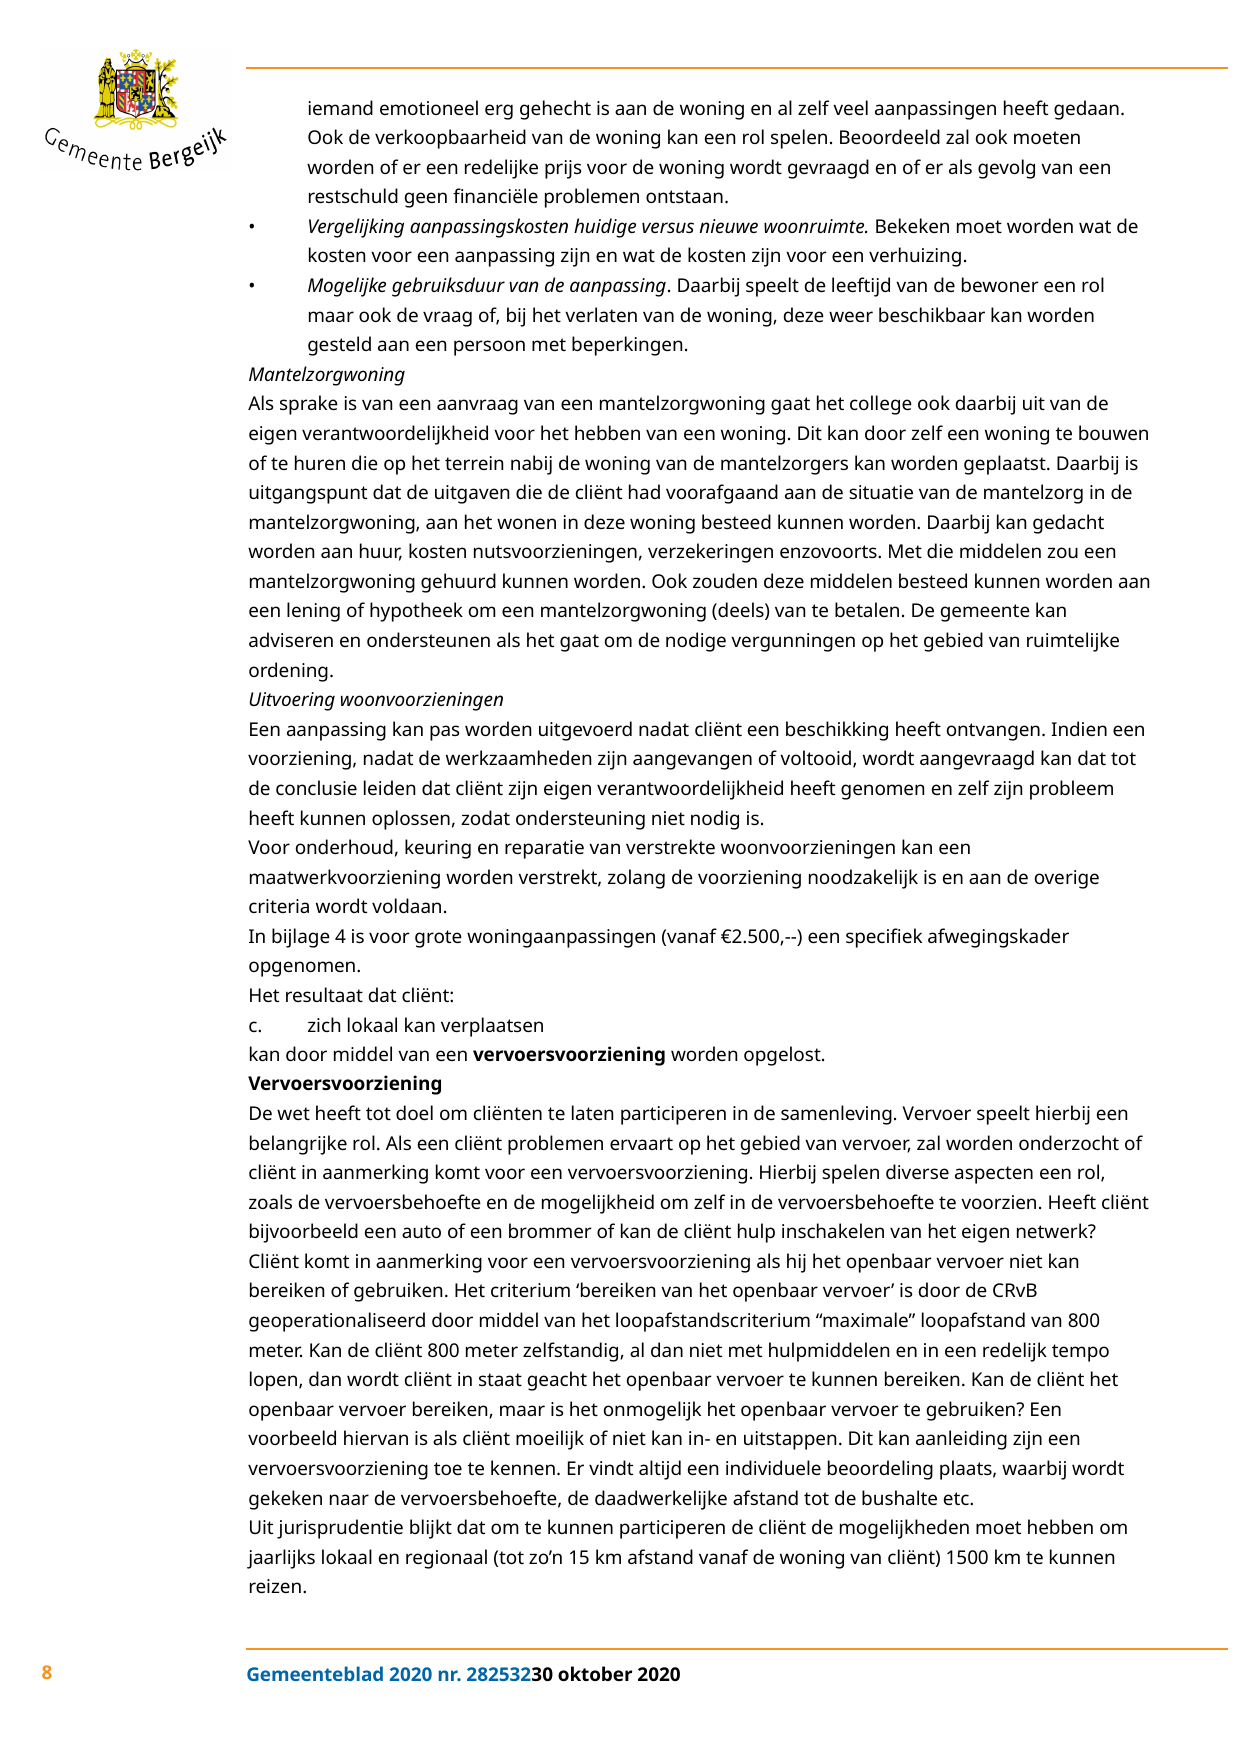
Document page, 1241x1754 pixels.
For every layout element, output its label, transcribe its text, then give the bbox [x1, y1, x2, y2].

table_header Het resultaat dat cliënt: zich lokaal kan verplaatsen kan door middel van een vervoersvoorziening worden opgelost. [248, 983, 1152, 1067]
text Voor onderhoud, keuring en reparatie van verstrekte woonvoorzieningen kan een maatwerkvoorziening worden verstrekt, zolang de voorziening noodzakelijk is en aan de overige criteria wordt voldaan. [248, 834, 1152, 919]
text Vervoersvoorziening [248, 1071, 1152, 1096]
text In bijlage 4 is voor grote woningaanpassingen (vanaf €2.500,--) een specifiek afwegingskader opgenomen. [248, 923, 1152, 978]
list Mogelijke gebruiksduur van de aanpassing. Daarbij speelt de leeftijd van de bewoner een rol maar ook de vraag of, bij het verlaten van de woning, deze weer beschikbaar kan worden gesteld aan een persoon met beperkingen. [248, 272, 1152, 357]
text Een aanpassing kan pas worden uitgevoerd nadat cliënt een beschikking heeft ontvangen. Indien een voorziening, nadat de werkzaamheden zijn aangevangen of voltooid, wordt aangevraagd kan dat tot de conclusie leiden dat cliënt zijn eigen verantwoordelijkheid heeft genomen en zelf zijn probleem heeft kunnen oplossen, zodat ondersteuning niet nodig is. [248, 716, 1152, 831]
text Uitvoering woonvoorzieningen [248, 686, 1152, 712]
picture [41, 47, 231, 172]
text Als sprake is van een aanvraag van een mantelzorgwoning gaat het college ook daarbij uit van de eigen verantwoordelijkheid voor het hebben van een woning. Dit kan door zelf een woning te bouwen of te huren die op het terrein nabij de woning van de mantelzorgers kan worden geplaatst. Daarbij is uitgangspunt dat de uitgaven die de cliënt had voorafgaand aan de situatie van de mantelzorg in de mantelzorgwoning, aan het wonen in deze woning besteed kunnen worden. Daarbij kan gedacht worden aan huur, kosten nutsvoorzieningen, verzekeringen enzovoorts. Met die middelen zou een mantelzorgwoning gehuurd kunnen worden. Ook zouden deze middelen besteed kunnen worden aan een lening of hypotheek om een mantelzorgwoning (deels) van te betalen. De gemeente kan adviseren en ondersteunen als het gaat om de nodige vergunningen op het gebied van ruimtelijke ordening. [248, 391, 1152, 683]
text Mantelzorgwoning [248, 361, 1152, 387]
text Uit jurisprudentie blijkt dat om te kunnen participeren de cliënt de mogelijkheden moet hebben om jaarlijks lokaal en regionaal (tot zo’n 15 km afstand vanaf de woning van cliënt) 1500 km te kunnen reizen. [248, 1514, 1152, 1599]
text De wet heeft tot doel om cliënten te laten participeren in de samenleving. Vervoer speelt hierbij een belangrijke rol. Als een cliënt problemen ervaart op het gebied van vervoer, zal worden onderzocht of cliënt in aanmerking komt voor een vervoersvoorziening. Hierbij spelen diverse aspecten een rol, zoals de vervoersbehoefte en de mogelijkheid om zelf in de vervoersbehoefte te voorzien. Heeft cliënt bijvoorbeeld een auto of een brommer of kan de cliënt hulp inschakelen van het eigen netwerk? [248, 1100, 1152, 1244]
text Cliënt komt in aanmerking voor een vervoersvoorziening als hij het openbaar vervoer niet kan bereiken of gebruiken. Het criterium ‘bereiken van het openbaar vervoer’ is door de CRvB geoperationaliseerd door middel van het loopafstandscriterium “maximale” loopafstand van 800 meter. Kan de cliënt 800 meter zelfstandig, al dan niet met hulpmiddelen en in een redelijk tempo lopen, dan wordt cliënt in staat geacht het openbaar vervoer te kunnen bereiken. Kan de cliënt het openbaar vervoer bereiken, maar is het onmogelijk het openbaar vervoer te gebruiken? Een voorbeeld hiervan is als cliënt moeilijk of niet kan in- en uitstappen. Dit kan aanleiding zijn een vervoersvoorziening toe te kennen. Er vindt altijd een individuele beoordeling plaats, waarbij wordt gekeken naar de vervoersbehoefte, de daadwerkelijke afstand tot de bushalte etc. [248, 1248, 1152, 1510]
list Vergelijking aanpassingskosten huidige versus nieuwe woonruimte. Bekeken moet worden wat de kosten voor een aanpassing zijn en wat de kosten zijn voor een verhuizing. [248, 213, 1152, 268]
list iemand emotioneel erg gehecht is aan de woning en al zelf veel aanpassingen heeft gedaan. Ook de verkoopbaarheid van de woning kan een rol spelen. Beoordeeld zal ook moeten worden of er een redelijke prijs voor de woning wordt gevraagd en of er als gevolg van een restschuld geen financiële problemen ontstaan. [248, 95, 1152, 209]
